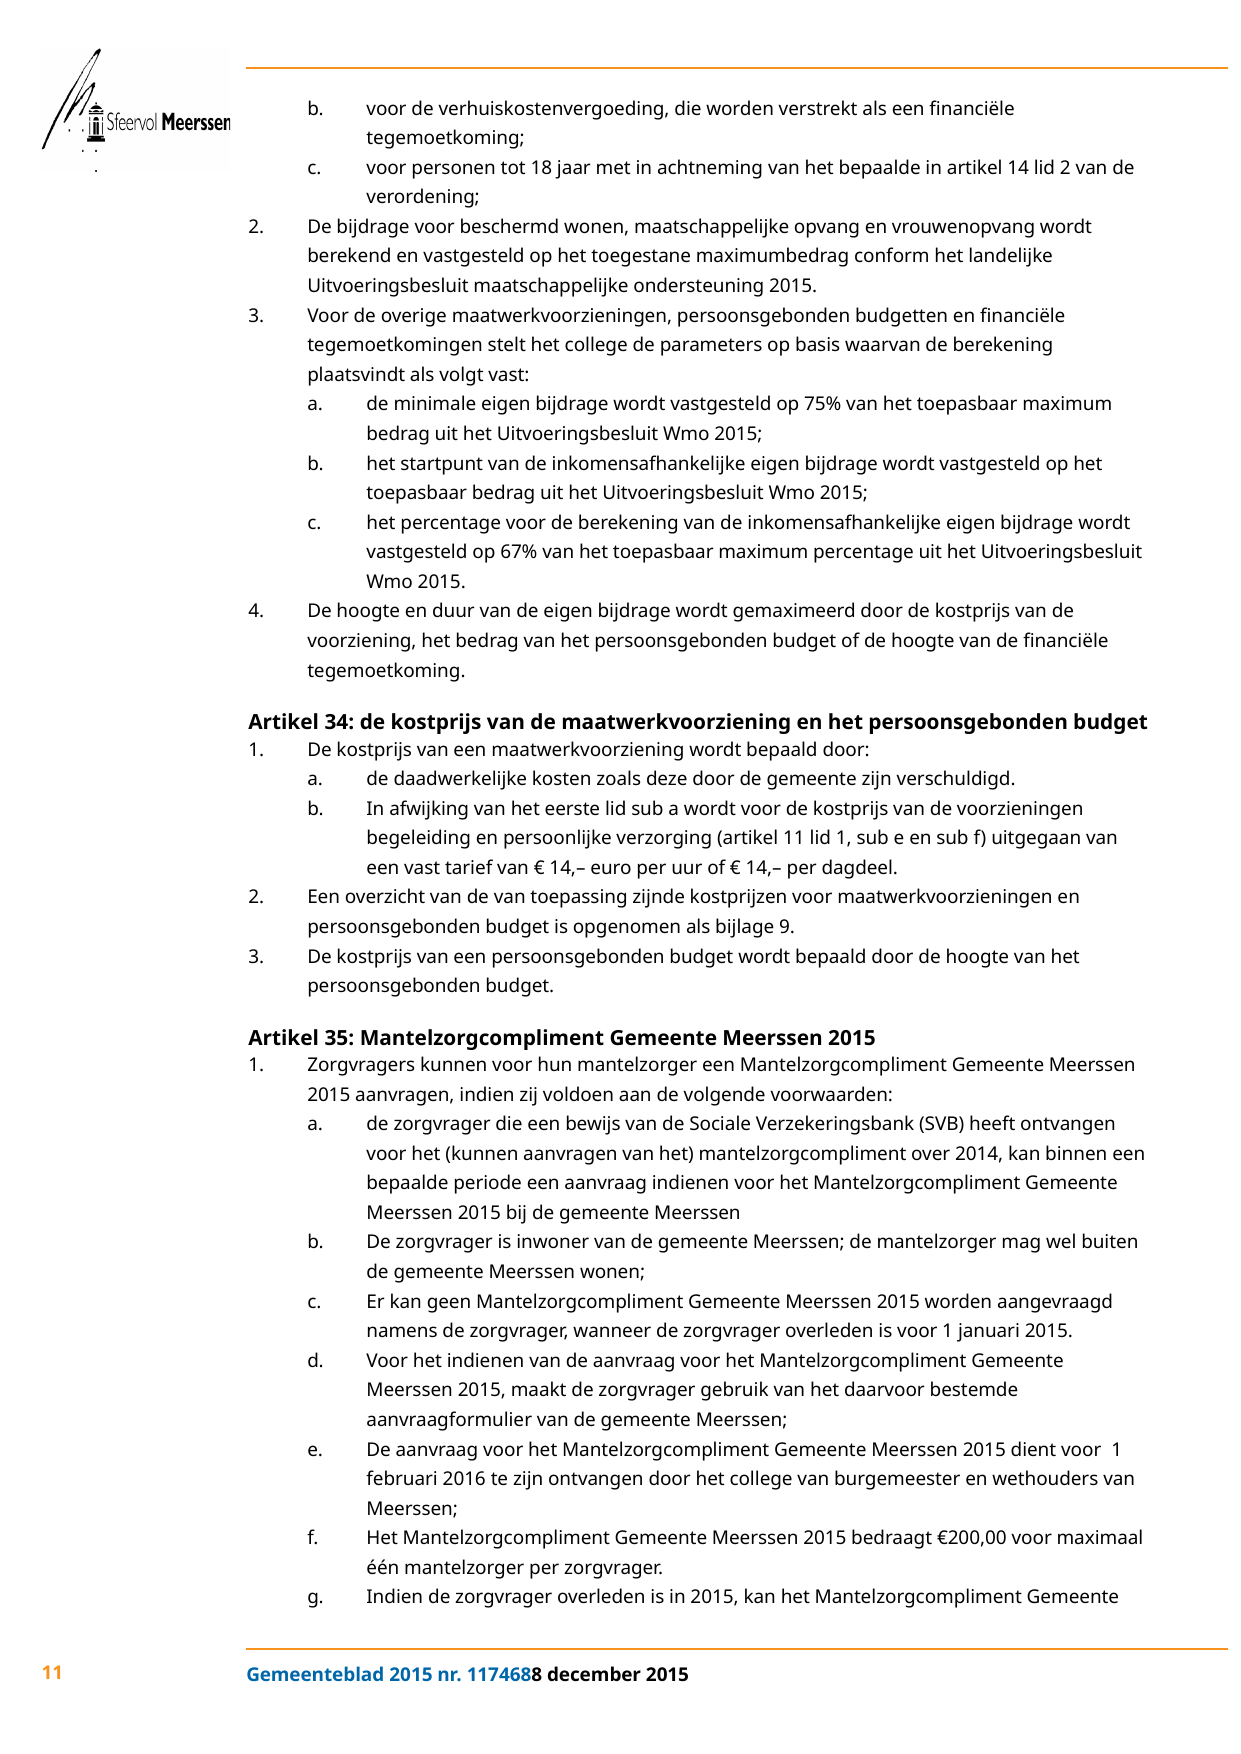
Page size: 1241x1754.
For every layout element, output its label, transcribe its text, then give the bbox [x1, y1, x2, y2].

list Zorgvragers kunnen voor hun mantelzorger een Mantelzorgcompliment Gemeente Meerssen 2015 aanvragen, indien zij voldoen aan de volgende voorwaarden: [248, 1051, 1152, 1107]
list De kostprijs van een persoonsgebonden budget wordt bepaald door de hoogte van het persoonsgebonden budget. [248, 943, 1152, 998]
list Voor de overige maatwerkvoorzieningen, persoonsgebonden budgetten en financiële tegemoetkomingen stelt het college de parameters op basis waarvan de berekening plaatsvindt als volgt vast: [248, 302, 1152, 387]
list Er kan geen Mantelzorgcompliment Gemeente Meerssen 2015 worden aangevraagd namens de zorgvrager, wanneer de zorgvrager overleden is voor 1 januari 2015. [307, 1288, 1152, 1343]
text Artikel 35: Mantelzorgcompliment Gemeente Meerssen 2015 [248, 1023, 1152, 1051]
list Een overzicht van de van toepassing zijnde kostprijzen voor maatwerkvoorzieningen en persoonsgebonden budget is opgenomen als bijlage 9. [248, 884, 1152, 939]
list Indien de zorgvrager overleden is in 2015, kan het Mantelzorgcompliment Gemeente [307, 1584, 1152, 1609]
list de minimale eigen bijdrage wordt vastgesteld op 75% van het toepasbaar maximum bedrag uit het Uitvoeringsbesluit Wmo 2015; [307, 391, 1152, 446]
text Artikel 34: de kostprijs van de maatwerkvoorziening en het persoonsgebonden budget [248, 707, 1152, 736]
list De aanvraag voor het Mantelzorgcompliment Gemeente Meerssen 2015 dient voor 1 februari 2016 te zijn ontvangen door het college van burgemeester en wethouders van Meerssen; [307, 1436, 1152, 1521]
list voor de verhuiskostenvergoeding, die worden verstrekt als een financiële tegemoetkoming; [307, 95, 1152, 150]
picture [41, 47, 231, 172]
list Voor het indienen van de aanvraag voor het Mantelzorgcompliment Gemeente Meerssen 2015, maakt de zorgvrager gebruik van het daarvoor bestemde aanvraagformulier van de gemeente Meerssen; [307, 1347, 1152, 1432]
list voor personen tot 18 jaar met in achtneming van het bepaalde in artikel 14 lid 2 van de verordening; [307, 154, 1152, 209]
list het percentage voor de berekening van de inkomensafhankelijke eigen bijdrage wordt vastgesteld op 67% van het toepasbaar maximum percentage uit het Uitvoeringsbesluit Wmo 2015. [307, 509, 1152, 594]
list het startpunt van de inkomensafhankelijke eigen bijdrage wordt vastgesteld op het toepasbaar bedrag uit het Uitvoeringsbesluit Wmo 2015; [307, 450, 1152, 505]
list de daadwerkelijke kosten zoals deze door de gemeente zijn verschuldigd. [307, 765, 1152, 791]
list De kostprijs van een maatwerkvoorziening wordt bepaald door: [248, 736, 1152, 761]
list de zorgvrager die een bewijs van de Sociale Verzekeringsbank (SVB) heeft ontvangen voor het (kunnen aanvragen van het) mantelzorgcompliment over 2014, kan binnen een bepaalde periode een aanvraag indienen voor het Mantelzorgcompliment Gemeente Meerssen 2015 bij de gemeente Meerssen [307, 1110, 1152, 1225]
list De zorgvrager is inwoner van de gemeente Meerssen; de mantelzorger mag wel buiten de gemeente Meerssen wonen; [307, 1229, 1152, 1284]
list In afwijking van het eerste lid sub a wordt voor de kostprijs van de voorzieningen begeleiding en persoonlijke verzorging (artikel 11 lid 1, sub e en sub f) uitgegaan van een vast tarief van € 14,– euro per uur of € 14,– per dagdeel. [307, 795, 1152, 880]
list De hoogte en duur van de eigen bijdrage wordt gemaximeerd door de kostprijs van de voorziening, het bedrag van het persoonsgebonden budget of de hoogte van de financiële tegemoetkoming. [248, 598, 1152, 683]
list De bijdrage voor beschermd wonen, maatschappelijke opvang en vrouwenopvang wordt berekend en vastgesteld op het toegestane maximumbedrag conform het landelijke Uitvoeringsbesluit maatschappelijke ondersteuning 2015. [248, 213, 1152, 298]
list Het Mantelzorgcompliment Gemeente Meerssen 2015 bedraagt €200,00 voor maximaal één mantelzorger per zorgvrager. [307, 1524, 1152, 1580]
